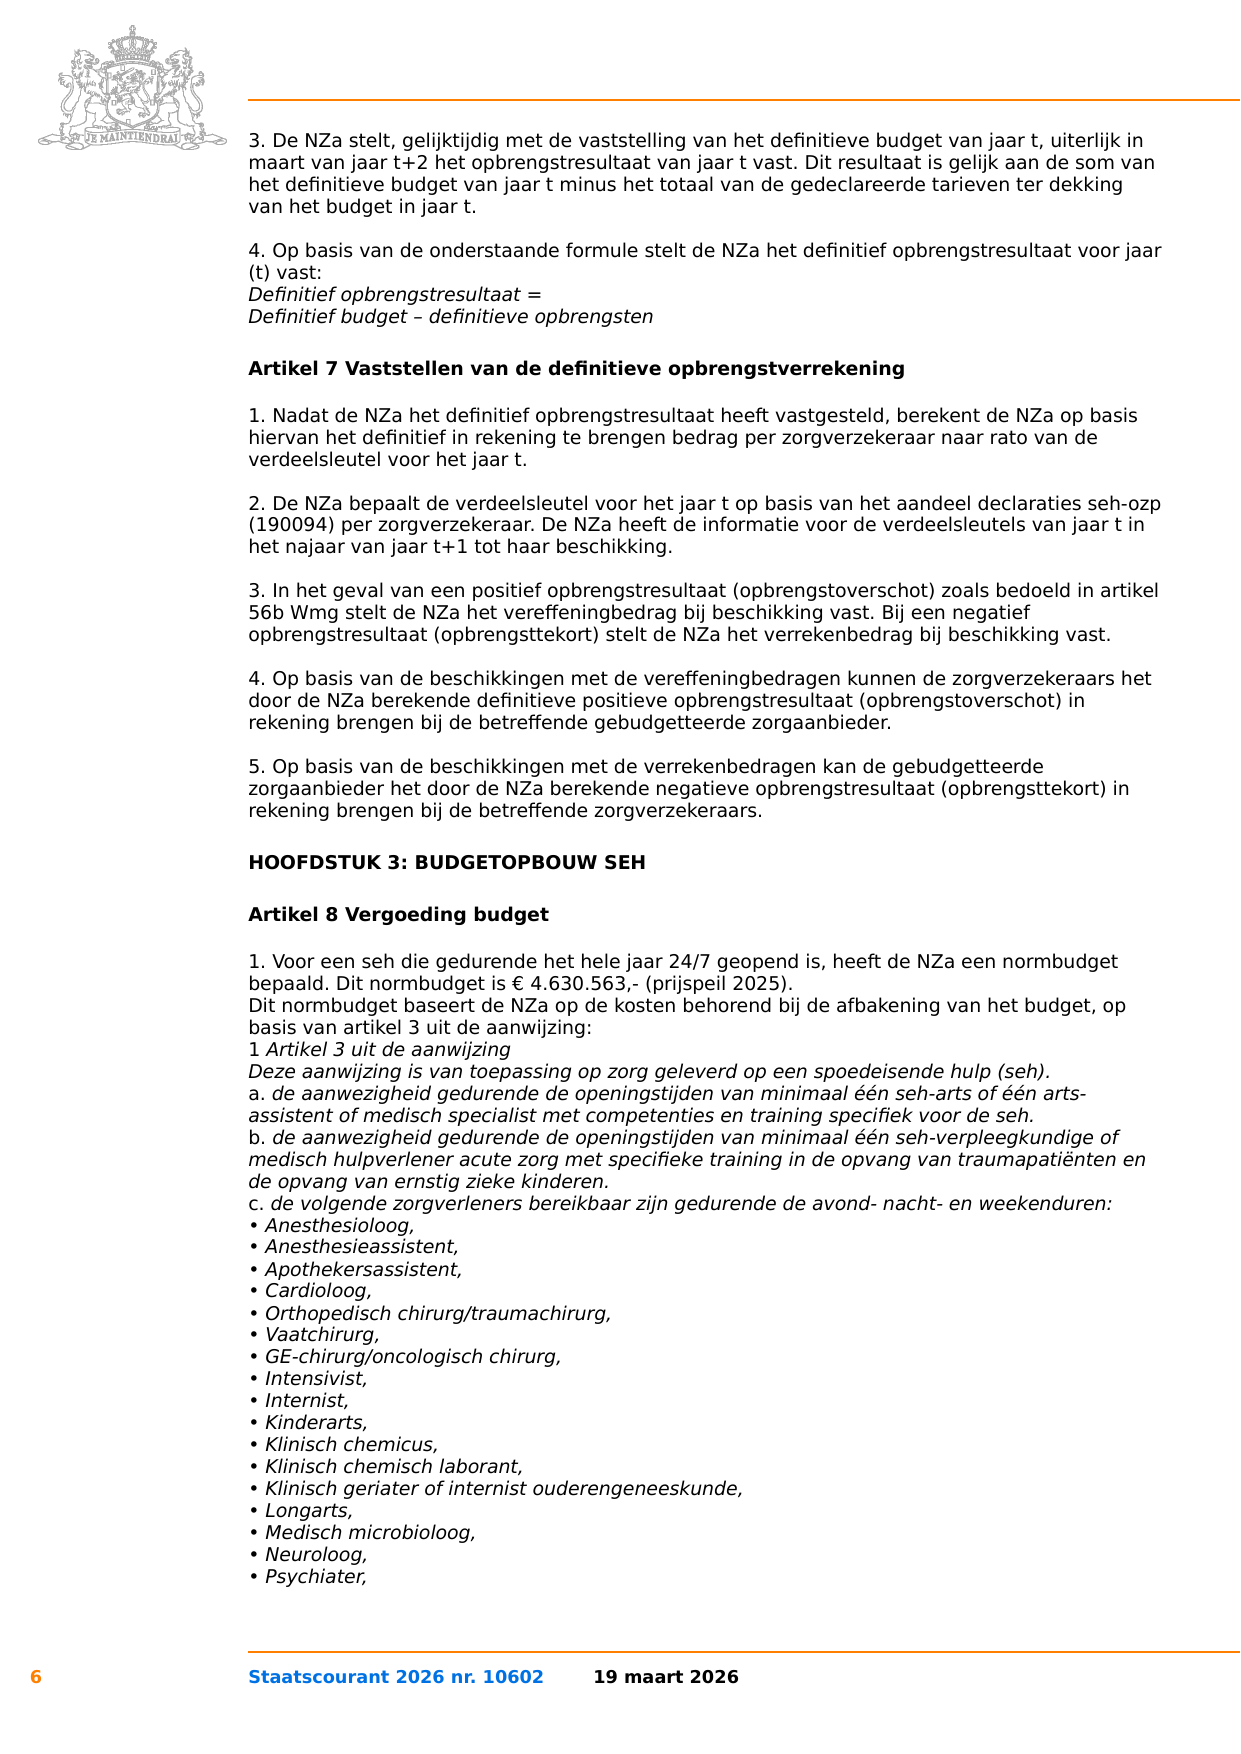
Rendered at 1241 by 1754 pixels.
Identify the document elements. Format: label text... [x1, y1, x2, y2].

text 3. De NZa stelt, gelijktijdig met de vaststelling van het definitieve budget van jaar t, uiterlijk in maart van jaar t+2 het opbrengstresultaat van jaar t vast. Dit resultaat is gelijk aan de som van het definitieve budget van jaar t minus het totaal van de gedeclareerde tarieven ter dekking van het budget in jaar t. [248, 130, 1163, 218]
subtitle Artikel 8 Vergoeding budget [248, 904, 1163, 926]
text • Klinisch chemicus, [248, 1434, 1163, 1456]
text • Klinisch geriater of internist ouderengeneeskunde, [248, 1478, 1163, 1500]
text b. de aanwezigheid gedurende de openingstijden van minimaal één seh-verpleegkundige of medisch hulpverlener acute zorg met specifieke training in de opvang van traumapatiënten en de opvang van ernstig zieke kinderen. [248, 1127, 1163, 1192]
subtitle HOOFDSTUK 3: BUDGETOPBOUW SEH [248, 852, 1163, 874]
text 4. Op basis van de onderstaande formule stelt de NZa het definitief opbrengstresultaat voor jaar (t) vast: [248, 240, 1163, 284]
text • Klinisch chemisch laborant, [248, 1456, 1163, 1478]
text • Psychiater, [248, 1566, 1163, 1588]
text • Anesthesieassistent, [248, 1236, 1163, 1258]
text 3. In het geval van een positief opbrengstresultaat (opbrengstoverschot) zoals bedoeld in artikel 56b Wmg stelt de NZa het vereffeningbedrag bij beschikking vast. Bij een negatief opbrengstresultaat (opbrengsttekort) stelt de NZa het verrekenbedrag bij beschikking vast. [248, 580, 1163, 646]
text Definitief budget – definitieve opbrengsten [248, 306, 1163, 328]
text 4. Op basis van de beschikkingen met de vereffeningbedragen kunnen de zorgverzekeraars het door de NZa berekende definitieve positieve opbrengstresultaat (opbrengstoverschot) in rekening brengen bij de betreffende gebudgetteerde zorgaanbieder. [248, 668, 1163, 734]
subtitle Artikel 7 Vaststellen van de definitieve opbrengstverrekening [248, 358, 1163, 379]
text • GE-chirurg/oncologisch chirurg, [248, 1346, 1163, 1368]
text • Medisch microbioloog, [248, 1522, 1163, 1544]
text • Cardioloog, [248, 1280, 1163, 1302]
text • Apothekersassistent, [248, 1258, 1163, 1280]
text 1. Voor een seh die gedurende het hele jaar 24/7 geopend is, heeft de NZa een normbudget bepaald. Dit normbudget is € 4.630.563,- (prijspeil 2025). [248, 951, 1163, 995]
text • Neuroloog, [248, 1544, 1163, 1566]
text Definitief opbrengstresultaat = [248, 284, 1163, 306]
text • Kinderarts, [248, 1412, 1163, 1434]
text 1 Artikel 3 uit de aanwijzing [248, 1039, 1163, 1061]
text • Orthopedisch chirurg/traumachirurg, [248, 1302, 1163, 1324]
text • Intensivist, [248, 1368, 1163, 1390]
text c. de volgende zorgverleners bereikbaar zijn gedurende de avond- nacht- en weekenduren: [248, 1192, 1163, 1214]
text 2. De NZa bepaalt de verdeelsleutel voor het jaar t op basis van het aandeel declaraties seh-ozp (190094) per zorgverzekeraar. De NZa heeft de informatie voor de verdeelsleutels van jaar t in het najaar van jaar t+1 tot haar beschikking. [248, 492, 1163, 558]
text Dit normbudget baseert de NZa op de kosten behorend bij de afbakening van het budget, op basis van artikel 3 uit de aanwijzing: [248, 995, 1163, 1039]
text a. de aanwezigheid gedurende de openingstijden van minimaal één seh-arts of één arts-assistent of medisch specialist met competenties en training specifiek voor de seh. [248, 1083, 1163, 1127]
picture [38, 25, 227, 150]
text • Internist, [248, 1390, 1163, 1412]
text • Vaatchirurg, [248, 1324, 1163, 1346]
text 5. Op basis van de beschikkingen met de verrekenbedragen kan de gebudgetteerde zorgaanbieder het door de NZa berekende negatieve opbrengstresultaat (opbrengsttekort) in rekening brengen bij de betreffende zorgverzekeraars. [248, 756, 1163, 822]
text 1. Nadat de NZa het definitief opbrengstresultaat heeft vastgesteld, berekent de NZa op basis hiervan het definitief in rekening te brengen bedrag per zorgverzekeraar naar rato van de verdeelsleutel voor het jaar t. [248, 404, 1163, 471]
text • Anesthesioloog, [248, 1214, 1163, 1236]
text Deze aanwijzing is van toepassing op zorg geleverd op een spoedeisende hulp (seh). [248, 1061, 1163, 1083]
text • Longarts, [248, 1500, 1163, 1522]
